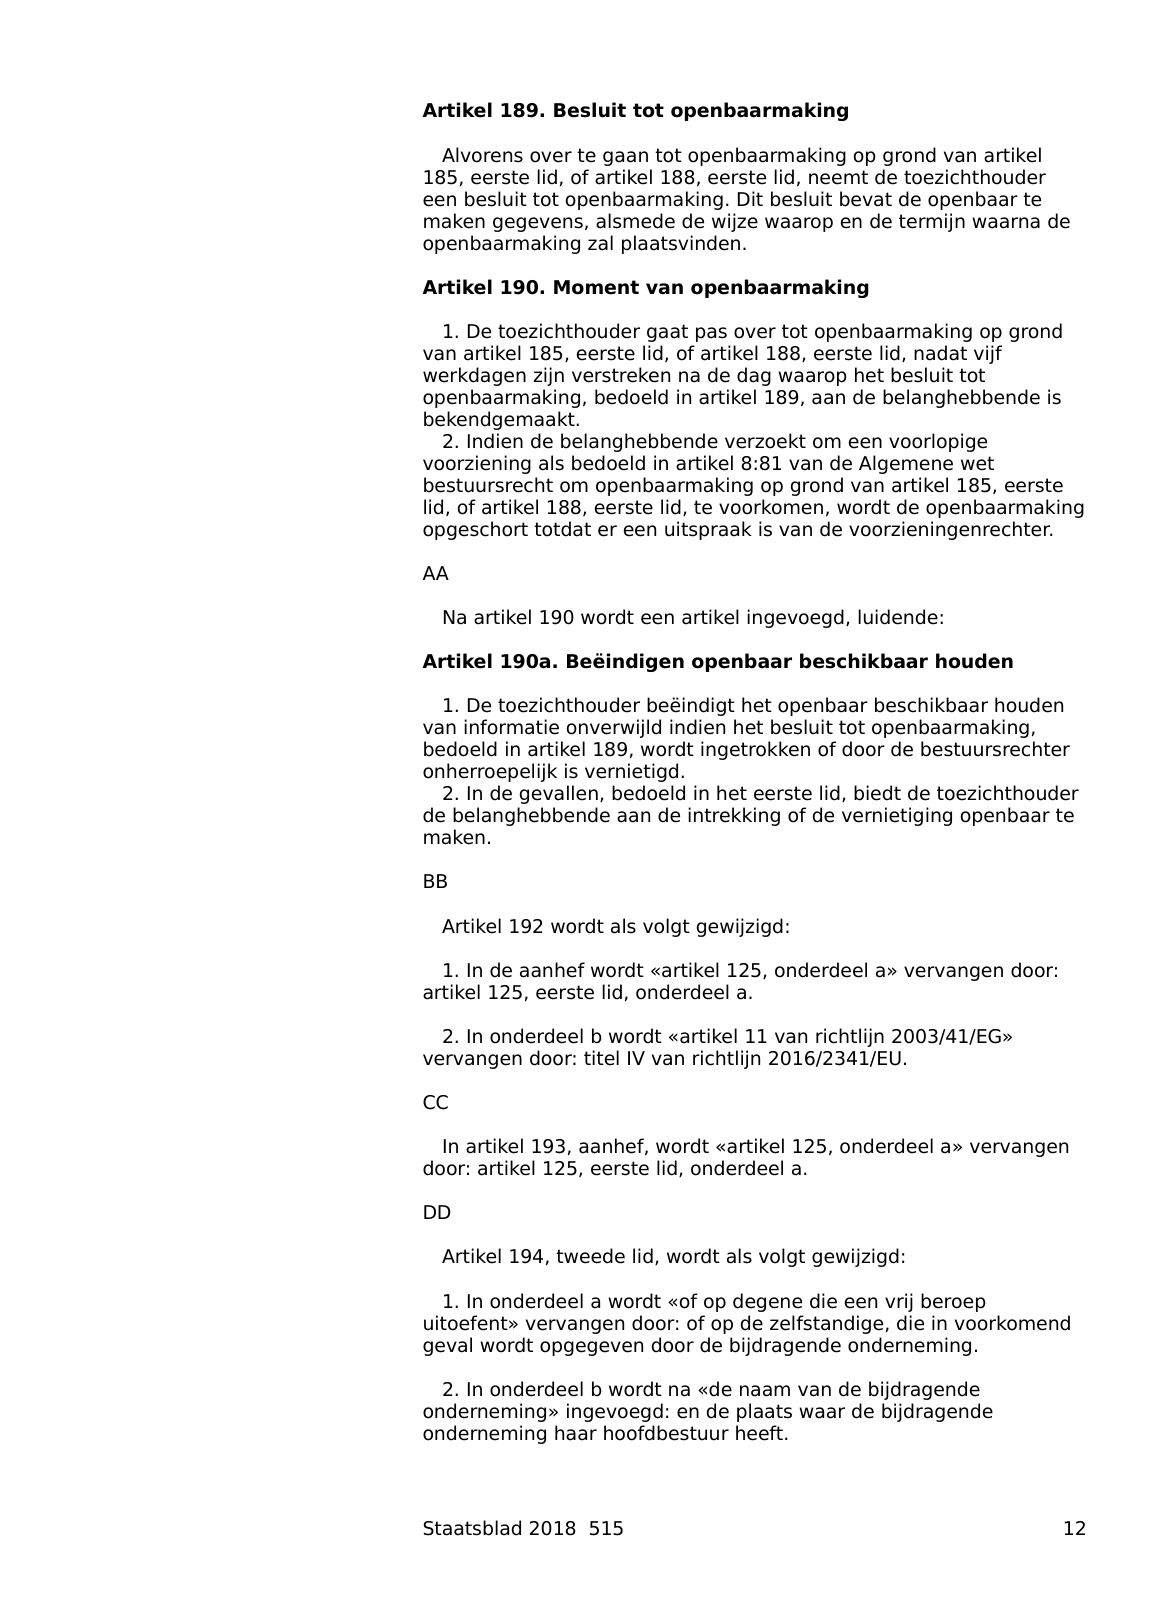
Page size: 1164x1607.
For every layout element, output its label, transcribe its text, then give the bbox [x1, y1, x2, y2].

text 1. In onderdeel a wordt «of op degene die een vrij beroep uitoefent» vervangen door: of op de zelfstandige, die in voorkomend geval wordt opgegeven door de bijdragende onderneming. [422, 1291, 1087, 1357]
text Artikel 192 wordt als volgt gewijzigd: [422, 916, 1087, 937]
text AA [422, 563, 1087, 585]
text In artikel 193, aanhef, wordt «artikel 125, onderdeel a» vervangen door: artikel 125, eerste lid, onderdeel a. [422, 1136, 1087, 1180]
subtitle Artikel 190. Moment van openbaarmaking [422, 277, 1087, 299]
text Alvorens over te gaan tot openbaarmaking op grond van artikel 185, eerste lid, of artikel 188, eerste lid, neemt de toezichthouder een besluit tot openbaarmaking. Dit besluit bevat de openbaar te maken gegevens, alsmede de wijze waarop en de termijn waarna de openbaarmaking zal plaatsvinden. [422, 144, 1087, 254]
text Artikel 194, tweede lid, wordt als volgt gewijzigd: [422, 1246, 1087, 1268]
text DD [422, 1202, 1087, 1224]
text Na artikel 190 wordt een artikel ingevoegd, luidende: [422, 607, 1087, 629]
text 2. In onderdeel b wordt na «de naam van de bijdragende onderneming» ingevoegd: en de plaats waar de bijdragende onderneming haar hoofdbestuur heeft. [422, 1379, 1087, 1445]
text CC [422, 1092, 1087, 1114]
text 1. In de aanhef wordt «artikel 125, onderdeel a» vervangen door: artikel 125, eerste lid, onderdeel a. [422, 960, 1087, 1004]
text 1. De toezichthouder beëindigt het openbaar beschikbaar houden van informatie onverwijld indien het besluit tot openbaarmaking, bedoeld in artikel 189, wordt ingetrokken of door de bestuursrechter onherroepelijk is vernietigd. [422, 695, 1087, 783]
text 2. Indien de belanghebbende verzoekt om een voorlopige voorziening als bedoeld in artikel 8:81 van de Algemene wet bestuursrecht om openbaarmaking op grond van artikel 185, eerste lid, of artikel 188, eerste lid, te voorkomen, wordt de openbaarmaking opgeschort totdat er een uitspraak is van de voorzieningenrechter. [422, 431, 1087, 541]
text BB [422, 871, 1087, 893]
text 1. De toezichthouder gaat pas over tot openbaarmaking op grond van artikel 185, eerste lid, of artikel 188, eerste lid, nadat vijf werkdagen zijn verstreken na de dag waarop het besluit tot openbaarmaking, bedoeld in artikel 189, aan de belanghebbende is bekendgemaakt. [422, 321, 1087, 431]
subtitle Artikel 189. Besluit tot openbaarmaking [422, 100, 1087, 122]
text 2. In de gevallen, bedoeld in het eerste lid, biedt de toezichthouder de belanghebbende aan de intrekking of de vernietiging openbaar te maken. [422, 783, 1087, 849]
text 2. In onderdeel b wordt «artikel 11 van richtlijn 2003/41/EG» vervangen door: titel IV van richtlijn 2016/2341/EU. [422, 1026, 1087, 1070]
subtitle Artikel 190a. Beëindigen openbaar beschikbaar houden [422, 651, 1087, 673]
